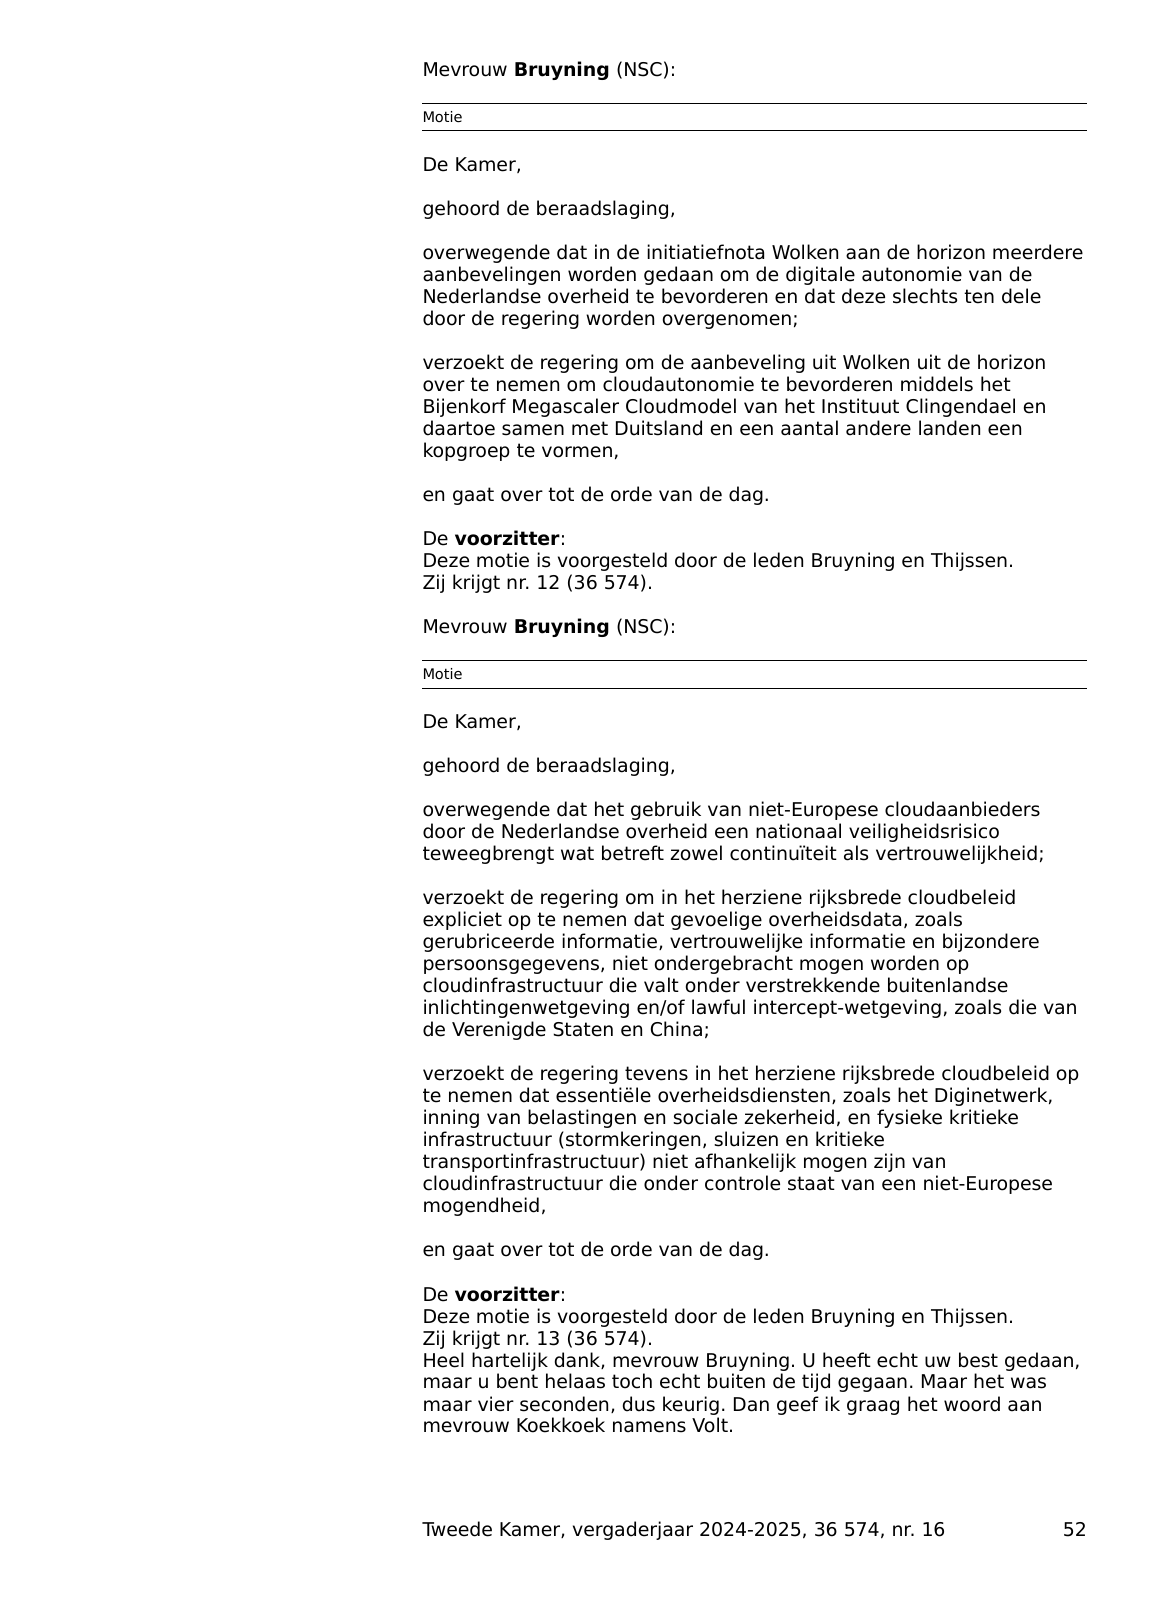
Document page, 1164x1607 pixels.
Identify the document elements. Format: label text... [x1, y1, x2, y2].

text verzoekt de regering om in het herziene rijksbrede cloudbeleid expliciet op te nemen dat gevoelige overheidsdata, zoals gerubriceerde informatie, vertrouwelijke informatie en bijzondere persoonsgegevens, niet ondergebracht mogen worden op cloudinfrastructuur die valt onder verstrekkende buitenlandse inlichtingenwetgeving en/of lawful intercept-wetgeving, zoals die van de Verenigde Staten en China; [422, 887, 1087, 1041]
table_header Motie [422, 661, 1087, 688]
text en gaat over tot de orde van de dag. [422, 484, 1087, 506]
text Mevrouw Bruyning (NSC): [422, 616, 1087, 638]
text gehoord de beraadslaging, [422, 198, 1087, 220]
text overwegende dat in de initiatiefnota Wolken aan de horizon meerdere aanbevelingen worden gedaan om de digitale autonomie van de Nederlandse overheid te bevorderen en dat deze slechts ten dele door de regering worden overgenomen; [422, 242, 1087, 330]
text Mevrouw Bruyning (NSC): [422, 59, 1087, 81]
text en gaat over tot de orde van de dag. [422, 1239, 1087, 1261]
text verzoekt de regering om de aanbeveling uit Wolken uit de horizon over te nemen om cloudautonomie te bevorderen middels het Bijenkorf Megascaler Cloudmodel van het Instituut Clingendael en daartoe samen met Duitsland en een aantal andere landen een kopgroep te vormen, [422, 352, 1087, 462]
text Deze motie is voorgesteld door de leden Bruyning en Thijssen. [422, 1306, 1087, 1327]
text Deze motie is voorgesteld door de leden Bruyning en Thijssen. [422, 550, 1087, 572]
text overwegende dat het gebruik van niet-Europese cloudaanbieders door de Nederlandse overheid een nationaal veiligheidsrisico teweegbrengt wat betreft zowel continuïteit als vertrouwelijkheid; [422, 799, 1087, 865]
text Zij krijgt nr. 12 (36 574). [422, 572, 1087, 594]
text De Kamer, [422, 711, 1087, 733]
text verzoekt de regering tevens in het herziene rijksbrede cloudbeleid op te nemen dat essentiële overheidsdiensten, zoals het Diginetwerk, inning van belastingen en sociale zekerheid, en fysieke kritieke infrastructuur (stormkeringen, sluizen en kritieke transportinfrastructuur) niet afhankelijk mogen zijn van cloudinfrastructuur die onder controle staat van een niet-Europese mogendheid, [422, 1063, 1087, 1217]
text De Kamer, [422, 153, 1087, 176]
text gehoord de beraadslaging, [422, 755, 1087, 777]
text De voorzitter: [422, 1283, 1087, 1306]
text Zij krijgt nr. 13 (36 574). [422, 1327, 1087, 1349]
text Heel hartelijk dank, mevrouw Bruyning. U heeft echt uw best gedaan, maar u bent helaas toch echt buiten de tijd gegaan. Maar het was maar vier seconden, dus keurig. Dan geef ik graag het woord aan mevrouw Koekkoek namens Volt. [422, 1349, 1087, 1437]
text De voorzitter: [422, 528, 1087, 550]
table_header Motie [422, 104, 1087, 130]
